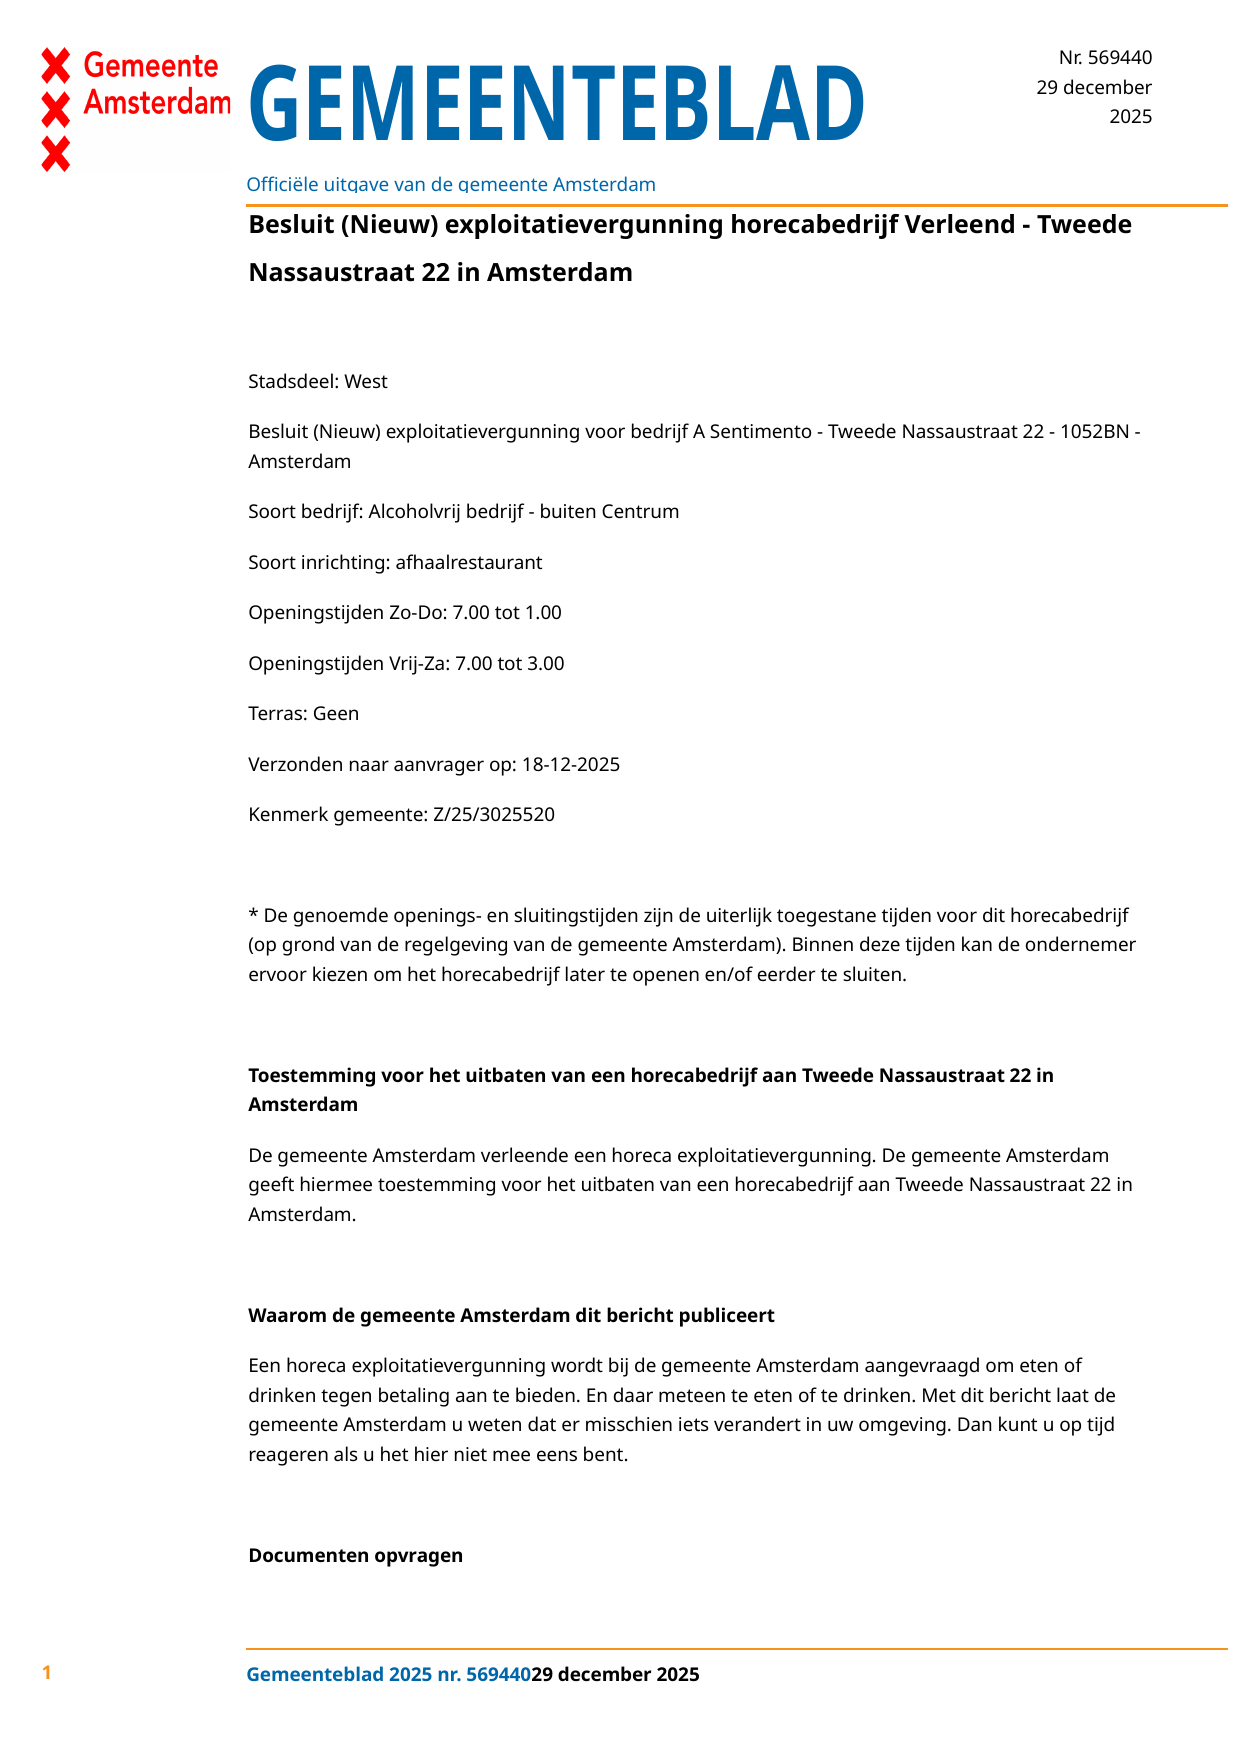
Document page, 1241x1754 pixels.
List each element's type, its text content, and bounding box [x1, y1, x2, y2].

text Terras: Geen [248, 700, 1152, 726]
text Soort bedrijf: Alcoholvrij bedrijf - buiten Centrum [248, 499, 1152, 524]
text Verzonden naar aanvrager op: 18-12-2025 [248, 751, 1152, 777]
text Besluit (Nieuw) exploitatievergunning horecabedrijf Verleend - Tweede Nassaustraat 22 in Amsterdam [248, 207, 1152, 288]
text Openingstijden Zo-Do: 7.00 tot 1.00 [248, 599, 1152, 625]
text Kenmerk gemeente: Z/25/3025520 [248, 801, 1152, 827]
text * De genoemde openings- en sluitingstijden zijn de uiterlijk toegestane tijden voor dit horecabedrijf (op grond van de regelgeving van de gemeente Amsterdam). Binnen deze tijden kan de ondernemer ervoor kiezen om het horecabedrijf later te openen en/of eerder te sluiten. [248, 902, 1152, 987]
text Besluit (Nieuw) exploitatievergunning voor bedrijf A Sentimento - Tweede Nassaustraat 22 - 1052BN - Amsterdam [248, 419, 1152, 474]
text Toestemming voor het uitbaten van een horecabedrijf aan Tweede Nassaustraat 22 in Amsterdam [248, 1062, 1152, 1117]
picture [41, 47, 231, 172]
text Waarom de gemeente Amsterdam dit bericht publiceert [248, 1302, 1152, 1328]
text De gemeente Amsterdam verleende een horeca exploitatievergunning. De gemeente Amsterdam geeft hiermee toestemming voor het uitbaten van een horecabedrijf aan Tweede Nassaustraat 22 in Amsterdam. [248, 1142, 1152, 1227]
text Documenten opvragen [248, 1542, 1152, 1568]
text Stadsdeel: West [248, 368, 1152, 394]
text Een horeca exploitatievergunning wordt bij de gemeente Amsterdam aangevraagd om eten of drinken tegen betaling aan te bieden. En daar meteen te eten of te drinken. Met dit bericht laat de gemeente Amsterdam u weten dat er misschien iets verandert in uw omgeving. Dan kunt u op tijd reageren als u het hier niet mee eens bent. [248, 1352, 1152, 1467]
text Openingstijden Vrij-Za: 7.00 tot 3.00 [248, 650, 1152, 676]
text Soort inrichting: afhaalrestaurant [248, 549, 1152, 575]
